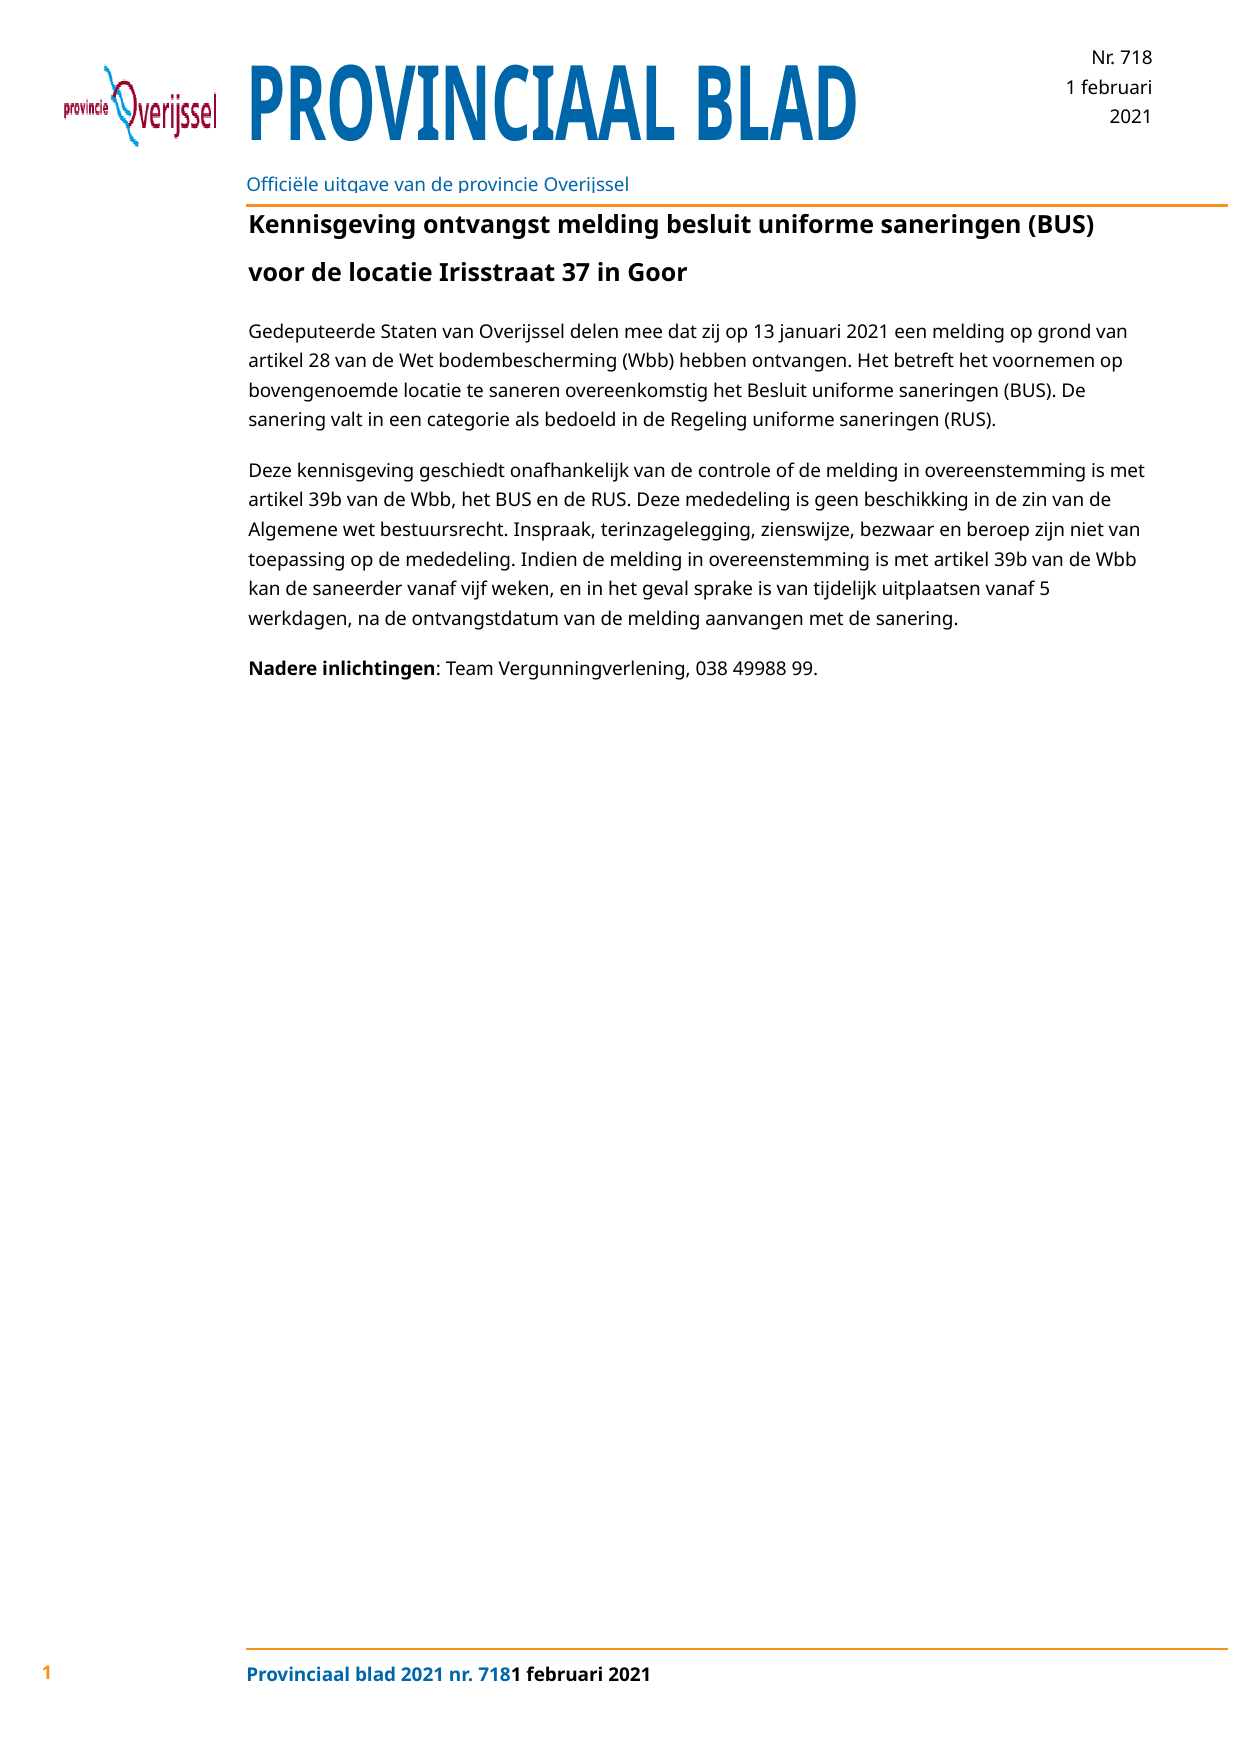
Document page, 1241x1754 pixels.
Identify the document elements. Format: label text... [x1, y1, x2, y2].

text Kennisgeving ontvangst melding besluit uniforme saneringen (BUS) voor de locatie Irisstraat 37 in Goor [248, 207, 1152, 288]
picture [41, 47, 231, 172]
text Gedeputeerde Staten van Overijssel delen mee dat zij op 13 januari 2021 een melding op grond van artikel 28 van de Wet bodembescherming (Wbb) hebben ontvangen. Het betreft het voornemen op bovengenoemde locatie te saneren overeenkomstig het Besluit uniforme saneringen (BUS). De sanering valt in een categorie als bedoeld in de Regeling uniforme saneringen (RUS). [248, 318, 1152, 432]
text Nadere inlichtingen: Team Vergunningverlening, 038 49988 99. [248, 655, 1152, 681]
text Deze kennisgeving geschiedt onafhankelijk van de controle of de melding in overeenstemming is met artikel 39b van de Wbb, het BUS en de RUS. Deze mededeling is geen beschikking in de zin van de Algemene wet bestuursrecht. Inspraak, terinzagelegging, zienswijze, bezwaar en beroep zijn niet van toepassing op de mededeling. Indien de melding in overeenstemming is met artikel 39b van de Wbb kan de saneerder vanaf vijf weken, en in het geval sprake is van tijdelijk uitplaatsen vanaf 5 werkdagen, na de ontvangstdatum van de melding aanvangen met de sanering. [248, 457, 1152, 631]
